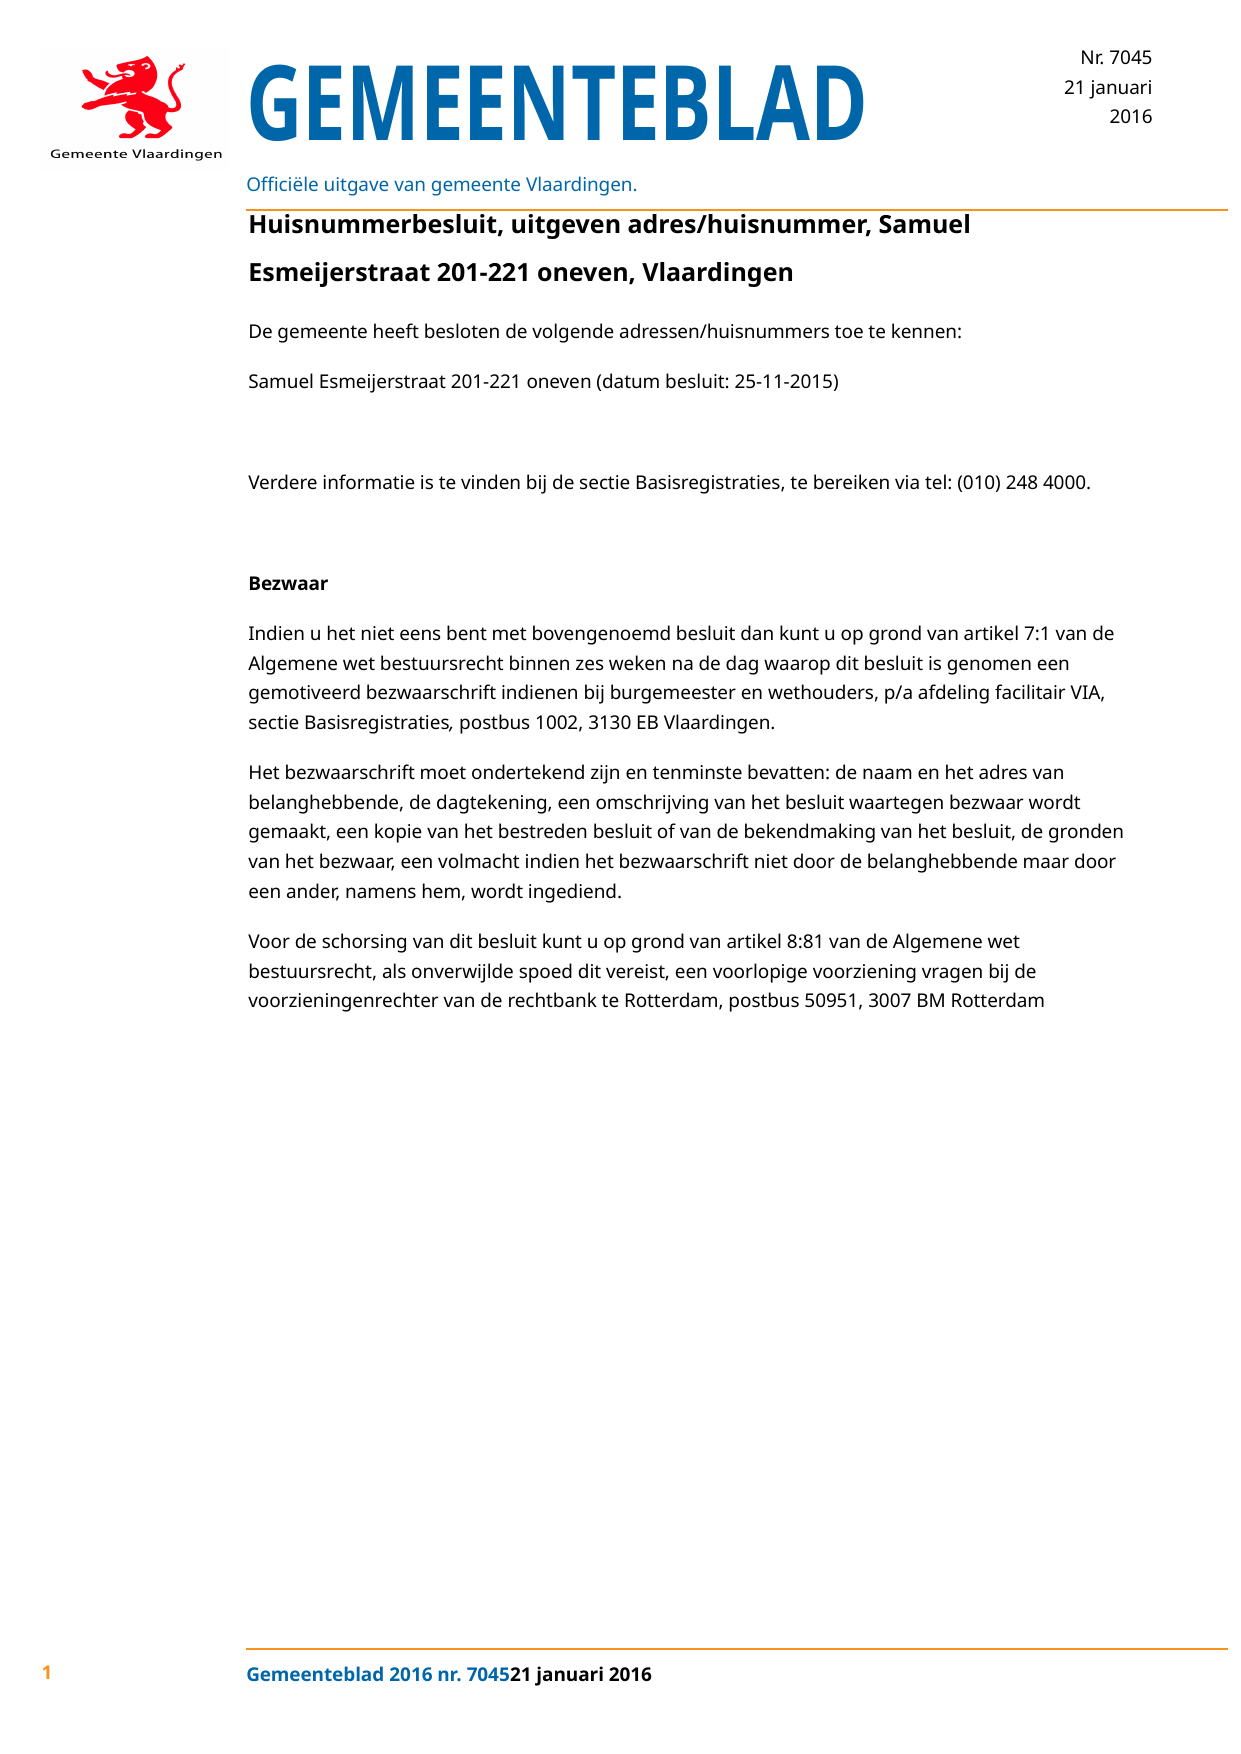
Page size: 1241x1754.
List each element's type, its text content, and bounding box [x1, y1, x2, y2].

text De gemeente heeft besloten de volgende adressen/huisnummers toe te kennen: [248, 318, 1152, 344]
text Voor de schorsing van dit besluit kunt u op grond van artikel 8:81 van de Algemene wet bestuursrecht, als onverwijlde spoed dit vereist, een voorlopige voorziening vragen bij de voorzieningenrechter van de rechtbank te Rotterdam, postbus 50951, 3007 BM Rotterdam [248, 928, 1152, 1013]
text Het bezwaarschrift moet ondertekend zijn en tenminste bevatten: de naam en het adres van belanghebbende, de dagtekening, een omschrijving van het besluit waartegen bezwaar wordt gemaakt, een kopie van het bestreden besluit of van de bekendmaking van het besluit, de gronden van het bezwaar, een volmacht indien het bezwaarschrift niet door de belanghebbende maar door een ander, namens hem, wordt ingediend. [248, 759, 1152, 904]
text Bezwaar [248, 570, 1152, 596]
text Samuel Esmeijerstraat 201-221 oneven (datum besluit: 25-11-2015) [248, 368, 1152, 394]
text Huisnummerbesluit, uitgeven adres/huisnummer, Samuel Esmeijerstraat 201-221 oneven, Vlaardingen [248, 211, 1152, 288]
picture [41, 47, 231, 172]
text Verdere informatie is te vinden bij de sectie Basisregistraties, te bereiken via tel: (010) 248 4000. [248, 469, 1152, 495]
text Indien u het niet eens bent met bovengenoemd besluit dan kunt u op grond van artikel 7:1 van de Algemene wet bestuursrecht binnen zes weken na de dag waarop dit besluit is genomen een gemotiveerd bezwaarschrift indienen bij burgemeester en wethouders, p/a afdeling facilitair VIA, sectie Basisregistraties, postbus 1002, 3130 EB Vlaardingen. [248, 620, 1152, 735]
